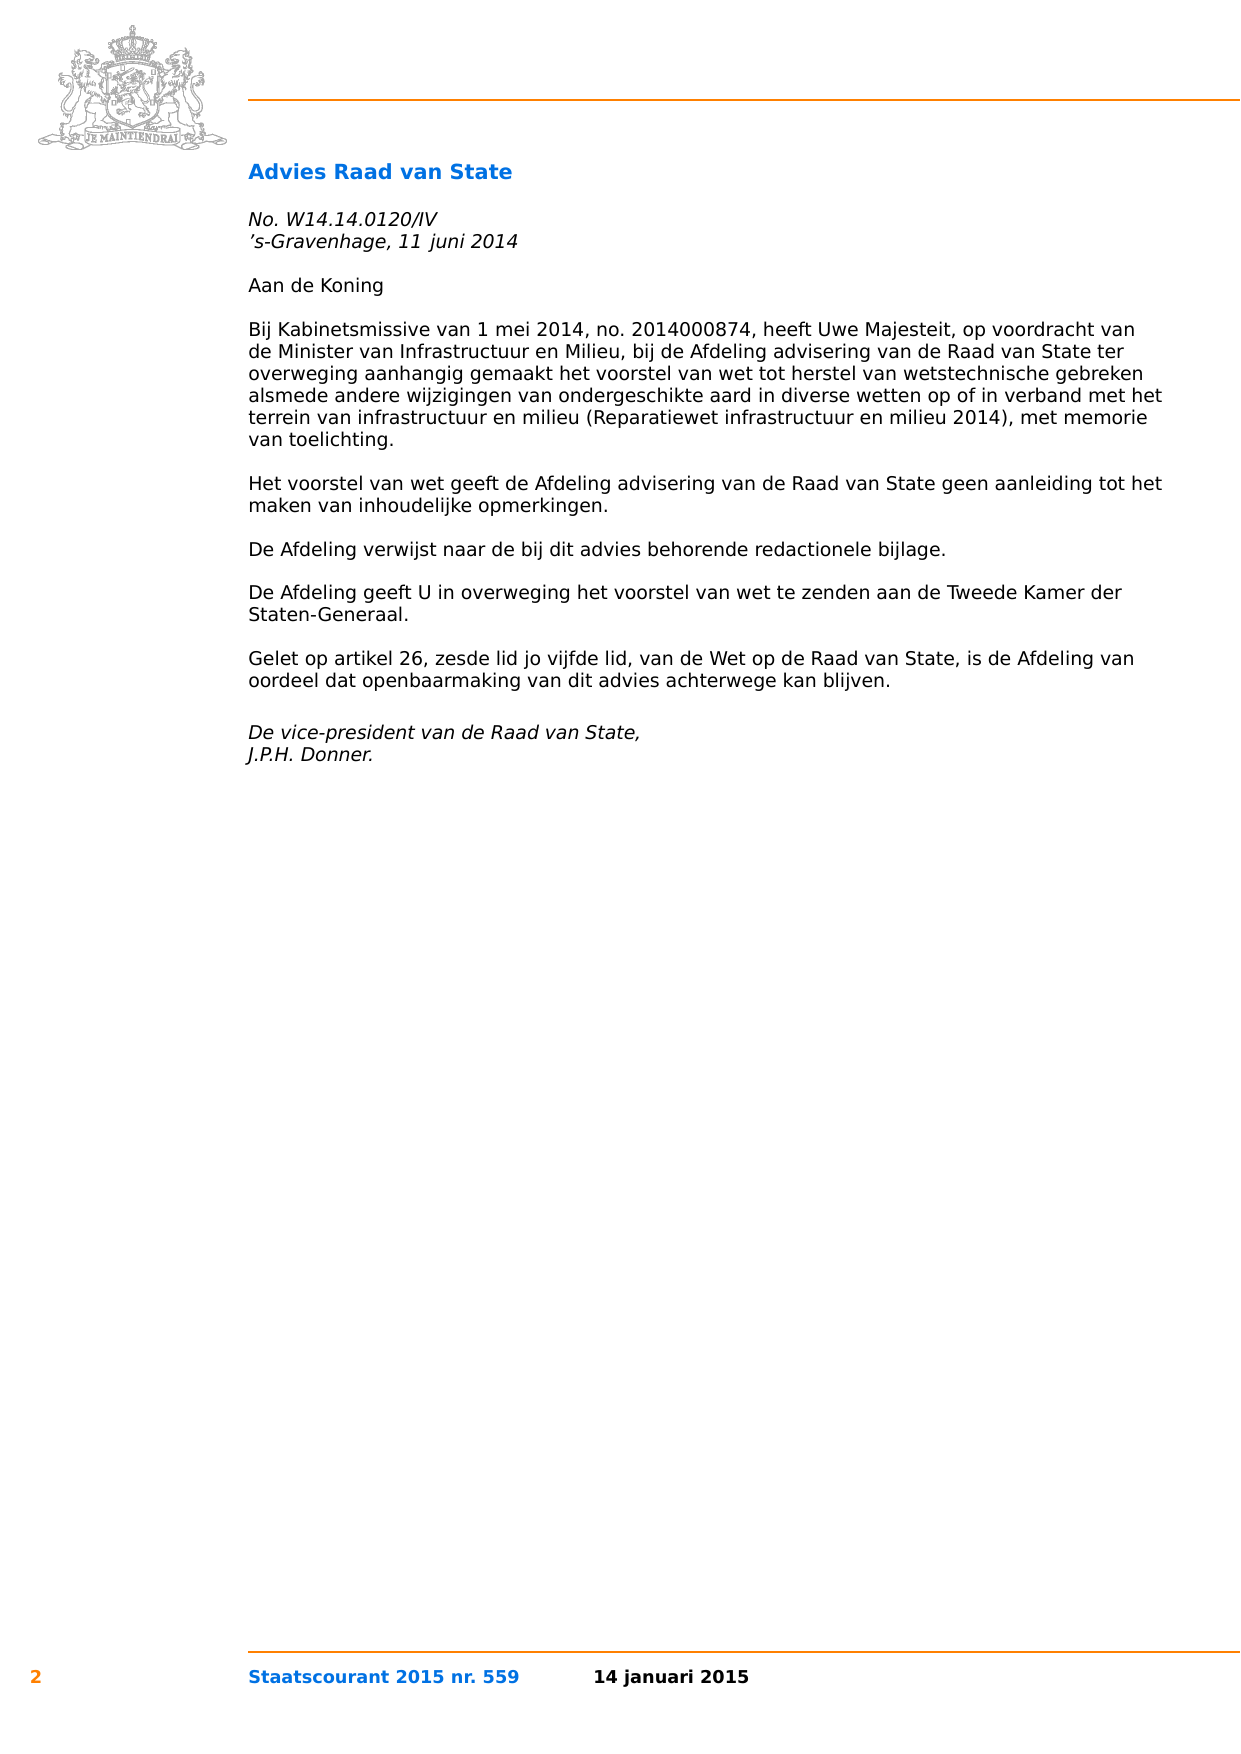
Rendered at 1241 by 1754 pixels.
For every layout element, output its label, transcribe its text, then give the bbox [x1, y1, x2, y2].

text No. W14.14.0120/IV [248, 209, 1163, 231]
text De vice-president van de Raad van State, J.P.H. Donner. [248, 722, 1163, 766]
picture [38, 25, 227, 150]
text Het voorstel van wet geeft de Afdeling advisering van de Raad van State geen aanleiding tot het maken van inhoudelijke opmerkingen. [248, 473, 1163, 517]
text Gelet op artikel 26, zesde lid jo vijfde lid, van de Wet op de Raad van State, is de Afdeling van oordeel dat openbaarmaking van dit advies achterwege kan blijven. [248, 648, 1163, 692]
text De Afdeling geeft U in overweging het voorstel van wet te zenden aan de Tweede Kamer der Staten-Generaal. [248, 582, 1163, 626]
subtitle Advies Raad van State [248, 160, 1163, 184]
text Bij Kabinetsmissive van 1 mei 2014, no. 2014000874, heeft Uwe Majesteit, op voordracht van de Minister van Infrastructuur en Milieu, bij de Afdeling advisering van de Raad van State ter overweging aanhangig gemaakt het voorstel van wet tot herstel van wetstechnische gebreken alsmede andere wijzigingen van ondergeschikte aard in diverse wetten op of in verband met het terrein van infrastructuur en milieu (Reparatiewet infrastructuur en milieu 2014), met memorie van toelichting. [248, 319, 1163, 451]
text ’s-Gravenhage, 11 juni 2014 [248, 231, 1163, 253]
text Aan de Koning [248, 275, 1163, 297]
text De Afdeling verwijst naar de bij dit advies behorende redactionele bijlage. [248, 538, 1163, 560]
